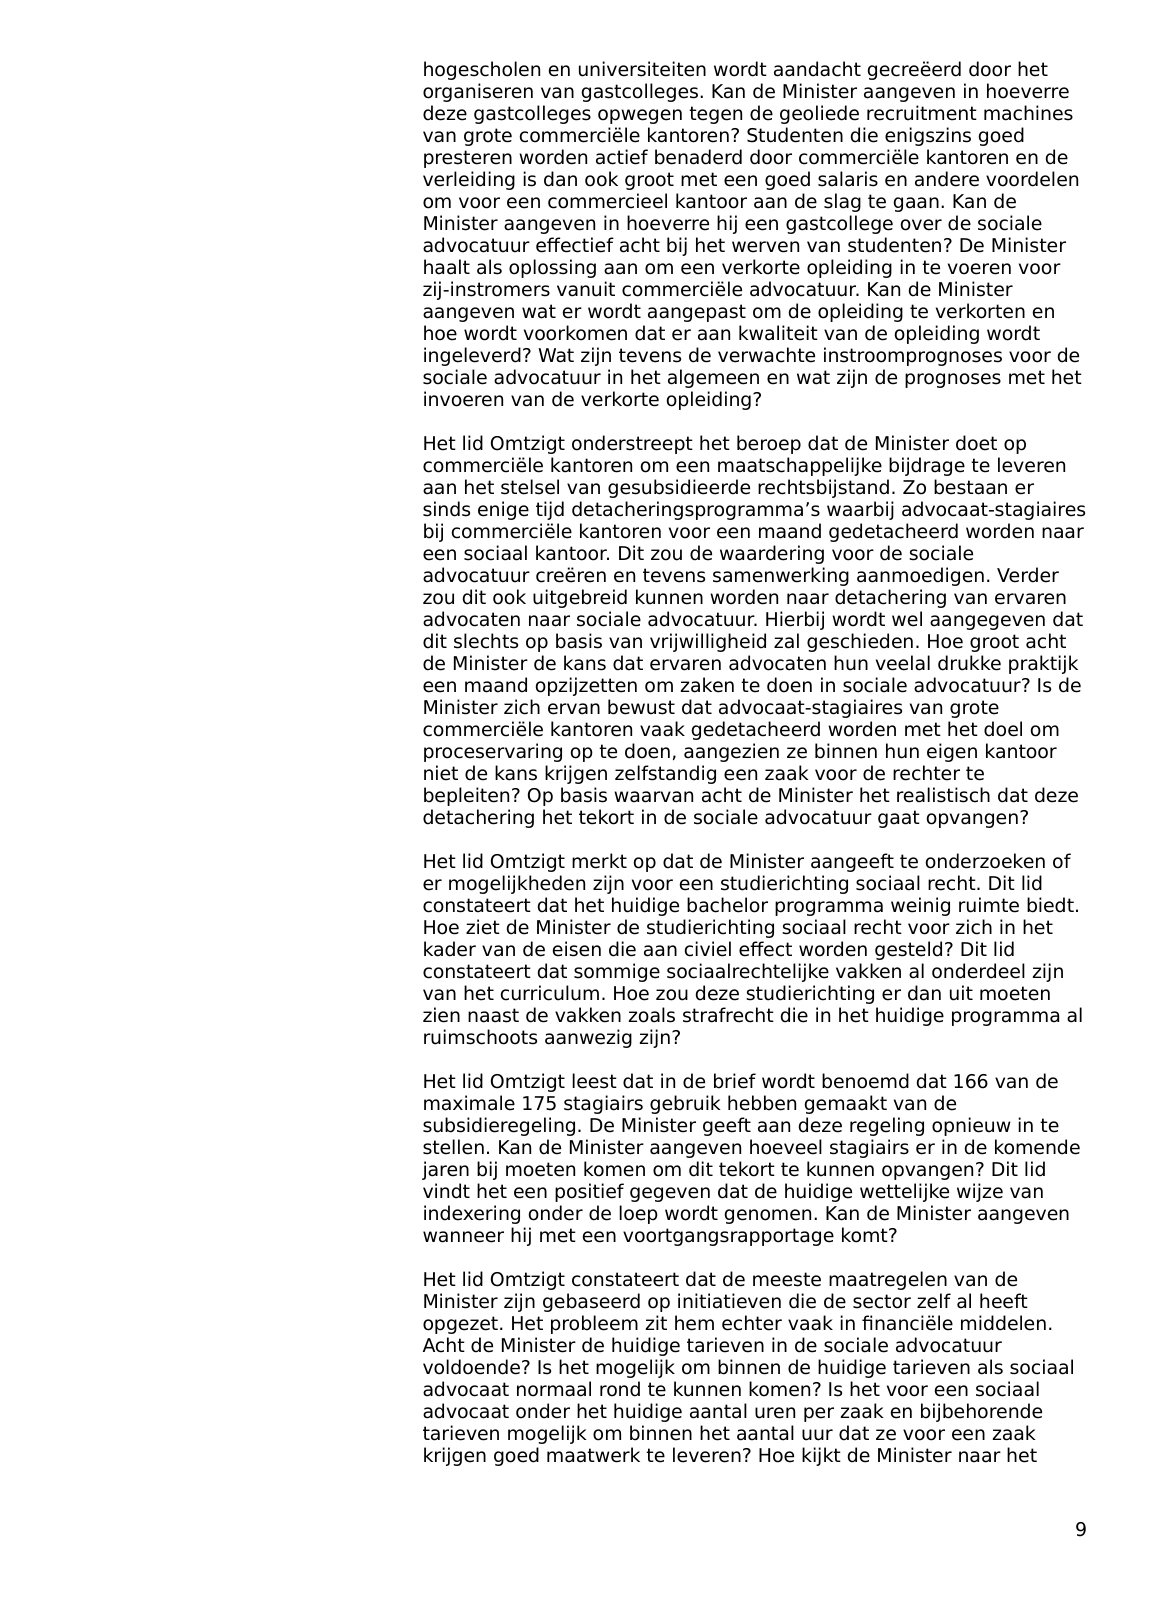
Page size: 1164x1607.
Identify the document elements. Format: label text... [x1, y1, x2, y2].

text hogescholen en universiteiten wordt aandacht gecreëerd door het organiseren van gastcolleges. Kan de Minister aangeven in hoeverre deze gastcolleges opwegen tegen de geoliede recruitment machines van grote commerciële kantoren? Studenten die enigszins goed presteren worden actief benaderd door commerciële kantoren en de verleiding is dan ook groot met een goed salaris en andere voordelen om voor een commercieel kantoor aan de slag te gaan. Kan de Minister aangeven in hoeverre hij een gastcollege over de sociale advocatuur effectief acht bij het werven van studenten? De Minister haalt als oplossing aan om een verkorte opleiding in te voeren voor zij-instromers vanuit commerciële advocatuur. Kan de Minister aangeven wat er wordt aangepast om de opleiding te verkorten en hoe wordt voorkomen dat er aan kwaliteit van de opleiding wordt ingeleverd? Wat zijn tevens de verwachte instroomprognoses voor de sociale advocatuur in het algemeen en wat zijn de prognoses met het invoeren van de verkorte opleiding? [422, 59, 1087, 411]
text Het lid Omtzigt onderstreept het beroep dat de Minister doet op commerciële kantoren om een maatschappelijke bijdrage te leveren aan het stelsel van gesubsidieerde rechtsbijstand. Zo bestaan er sinds enige tijd detacheringsprogramma’s waarbij advocaat-stagiaires bij commerciële kantoren voor een maand gedetacheerd worden naar een sociaal kantoor. Dit zou de waardering voor de sociale advocatuur creëren en tevens samenwerking aanmoedigen. Verder zou dit ook uitgebreid kunnen worden naar detachering van ervaren advocaten naar sociale advocatuur. Hierbij wordt wel aangegeven dat dit slechts op basis van vrijwilligheid zal geschieden. Hoe groot acht de Minister de kans dat ervaren advocaten hun veelal drukke praktijk een maand opzijzetten om zaken te doen in sociale advocatuur? Is de Minister zich ervan bewust dat advocaat-stagiaires van grote commerciële kantoren vaak gedetacheerd worden met het doel om proceservaring op te doen, aangezien ze binnen hun eigen kantoor niet de kans krijgen zelfstandig een zaak voor de rechter te bepleiten? Op basis waarvan acht de Minister het realistisch dat deze detachering het tekort in de sociale advocatuur gaat opvangen? [422, 433, 1087, 828]
text Het lid Omtzigt merkt op dat de Minister aangeeft te onderzoeken of er mogelijkheden zijn voor een studierichting sociaal recht. Dit lid constateert dat het huidige bachelor programma weinig ruimte biedt. Hoe ziet de Minister de studierichting sociaal recht voor zich in het kader van de eisen die aan civiel effect worden gesteld? Dit lid constateert dat sommige sociaalrechtelijke vakken al onderdeel zijn van het curriculum. Hoe zou deze studierichting er dan uit moeten zien naast de vakken zoals strafrecht die in het huidige programma al ruimschoots aanwezig zijn? [422, 851, 1087, 1048]
text Het lid Omtzigt constateert dat de meeste maatregelen van de Minister zijn gebaseerd op initiatieven die de sector zelf al heeft opgezet. Het probleem zit hem echter vaak in financiële middelen. Acht de Minister de huidige tarieven in de sociale advocatuur voldoende? Is het mogelijk om binnen de huidige tarieven als sociaal advocaat normaal rond te kunnen komen? Is het voor een sociaal advocaat onder het huidige aantal uren per zaak en bijbehorende tarieven mogelijk om binnen het aantal uur dat ze voor een zaak krijgen goed maatwerk te leveren? Hoe kijkt de Minister naar het [422, 1269, 1087, 1467]
text Het lid Omtzigt leest dat in de brief wordt benoemd dat 166 van de maximale 175 stagiairs gebruik hebben gemaakt van de subsidieregeling. De Minister geeft aan deze regeling opnieuw in te stellen. Kan de Minister aangeven hoeveel stagiairs er in de komende jaren bij moeten komen om dit tekort te kunnen opvangen? Dit lid vindt het een positief gegeven dat de huidige wettelijke wijze van indexering onder de loep wordt genomen. Kan de Minister aangeven wanneer hij met een voortgangsrapportage komt? [422, 1071, 1087, 1247]
